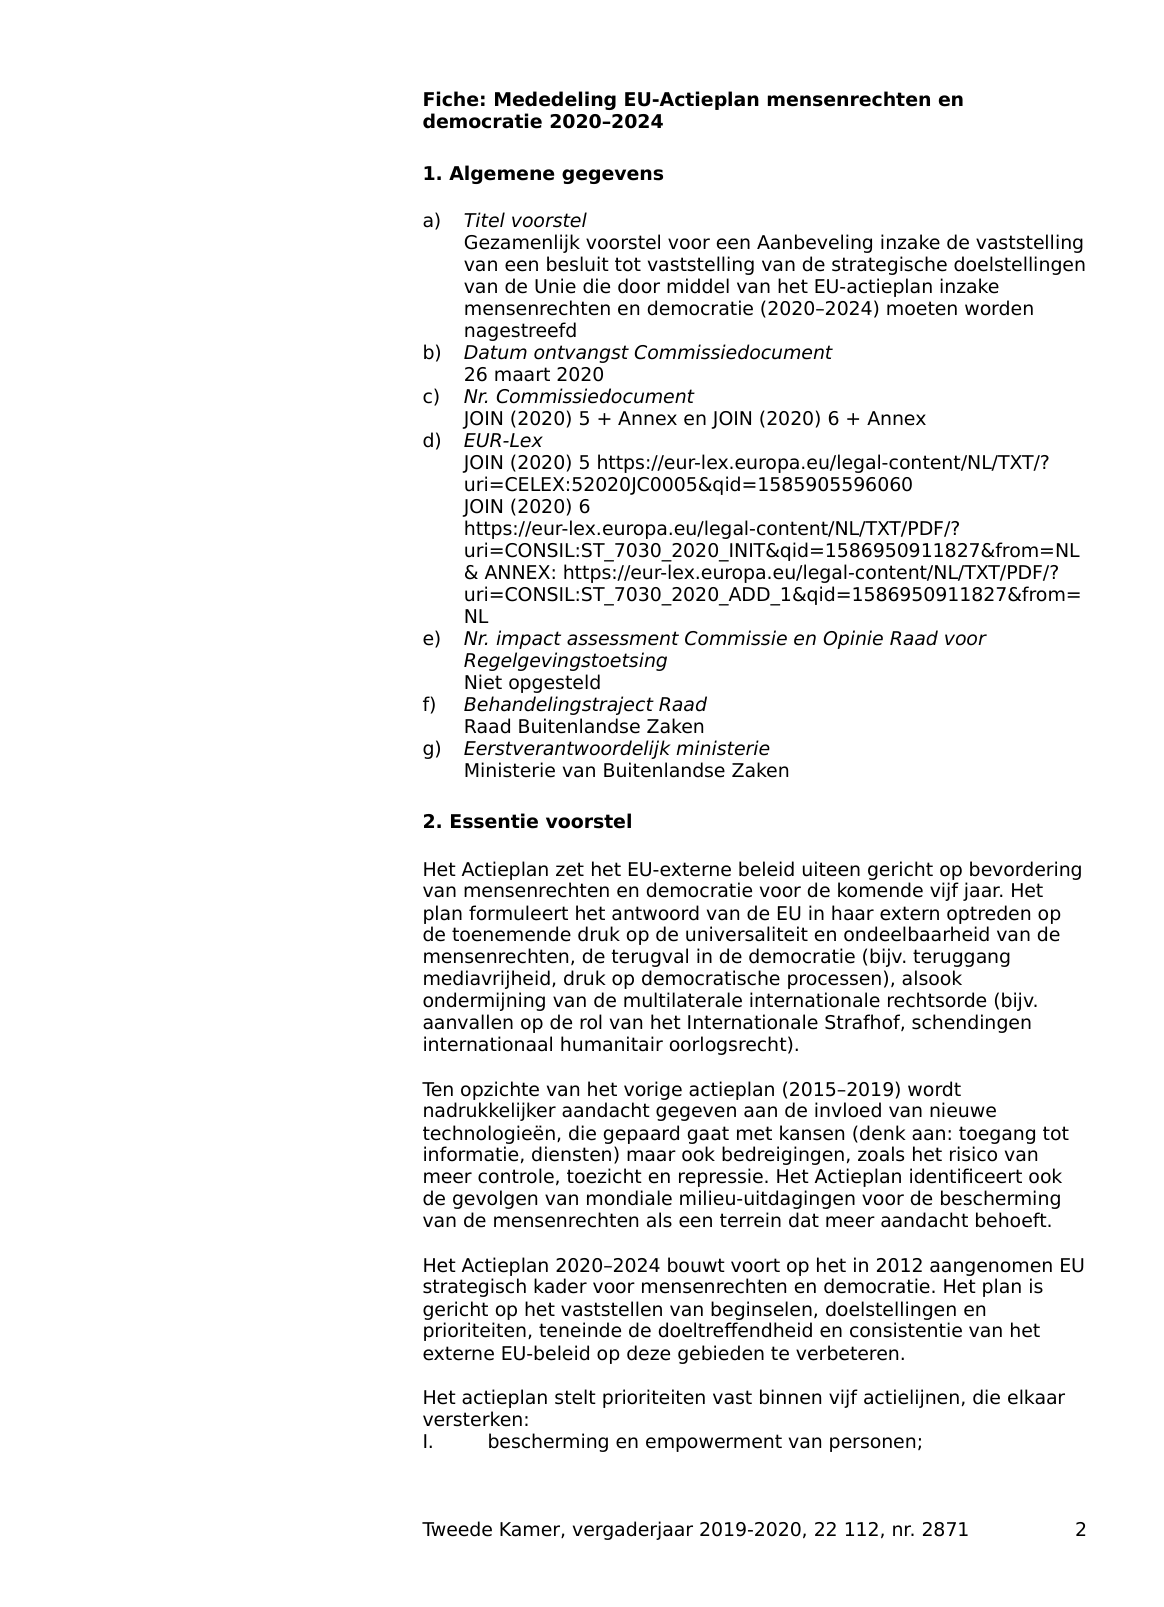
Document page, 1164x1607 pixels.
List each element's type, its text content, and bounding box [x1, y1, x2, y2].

text b) Datum ontvangst Commissiedocument [422, 342, 1087, 364]
text JOIN (2020) 6 https://eur-lex.europa.eu/legal-content/NL/TXT/PDF/?uri=CONSIL:ST_7030_2020_INIT&qid=1586950911827&from=NL [464, 496, 1087, 562]
text Ministerie van Buitenlandse Zaken [464, 759, 1087, 781]
text Raad Buitenlandse Zaken [464, 716, 1087, 737]
text Gezamenlijk voorstel voor een Aanbeveling inzake de vaststelling van een besluit tot vaststelling van de strategische doelstellingen van de Unie die door middel van het EU-actieplan inzake mensenrechten en democratie (2020–2024) moeten worden nagestreefd [464, 232, 1087, 342]
text a) Titel voorstel [422, 210, 1087, 232]
text g) Eerstverantwoordelijk ministerie [422, 737, 1087, 759]
text 26 maart 2020 [464, 364, 1087, 386]
text c) Nr. Commissiedocument [422, 386, 1087, 408]
text Ten opzichte van het vorige actieplan (2015–2019) wordt nadrukkelijker aandacht gegeven aan de invloed van nieuwe technologieën, die gepaard gaat met kansen (denk aan: toegang tot informatie, diensten) maar ook bedreigingen, zoals het risico van meer controle, toezicht en repressie. Het Actieplan identificeert ook de gevolgen van mondiale milieu-uitdagingen voor de bescherming van de mensenrechten als een terrein dat meer aandacht behoeft. [422, 1078, 1087, 1232]
text d) EUR-Lex [422, 430, 1087, 452]
text Het Actieplan 2020–2024 bouwt voort op het in 2012 aangenomen EU strategisch kader voor mensenrechten en democratie. Het plan is gericht op het vaststellen van beginselen, doelstellingen en prioriteiten, teneinde de doeltreffendheid en consistentie van het externe EU-beleid op deze gebieden te verbeteren. [422, 1254, 1087, 1364]
subtitle 2. Essentie voorstel [422, 811, 1087, 833]
text f) Behandelingstraject Raad [422, 693, 1087, 716]
subtitle Fiche: Mededeling EU-Actieplan mensenrechten en democratie 2020–2024 [422, 89, 1087, 133]
text Het actieplan stelt prioriteiten vast binnen vijf actielijnen, die elkaar versterken: [422, 1387, 1087, 1431]
subtitle 1. Algemene gegevens [422, 163, 1087, 185]
text Niet opgesteld [464, 672, 1087, 693]
text I. bescherming en empowerment van personen; [422, 1431, 1087, 1452]
text Het Actieplan zet het EU-externe beleid uiteen gericht op bevordering van mensenrechten en democratie voor de komende vijf jaar. Het plan formuleert het antwoord van de EU in haar extern optreden op de toenemende druk op de universaliteit en ondeelbaarheid van de mensenrechten, de terugval in de democratie (bijv. teruggang mediavrijheid, druk op democratische processen), alsook ondermijning van de multilaterale internationale rechtsorde (bijv. aanvallen op de rol van het Internationale Strafhof, schendingen internationaal humanitair oorlogsrecht). [422, 858, 1087, 1056]
text JOIN (2020) 5 + Annex en JOIN (2020) 6 + Annex [464, 408, 1087, 430]
text & ANNEX: https://eur-lex.europa.eu/legal-content/NL/TXT/PDF/?uri=CONSIL:ST_7030_2020_ADD_1&qid=1586950911827&from=NL [464, 562, 1087, 628]
text JOIN (2020) 5 https://eur-lex.europa.eu/legal-content/NL/TXT/?uri=CELEX:52020JC0005&qid=1585905596060 [464, 452, 1087, 496]
text e) Nr. impact assessment Commissie en Opinie Raad voor Regelgevingstoetsing [422, 628, 1087, 672]
